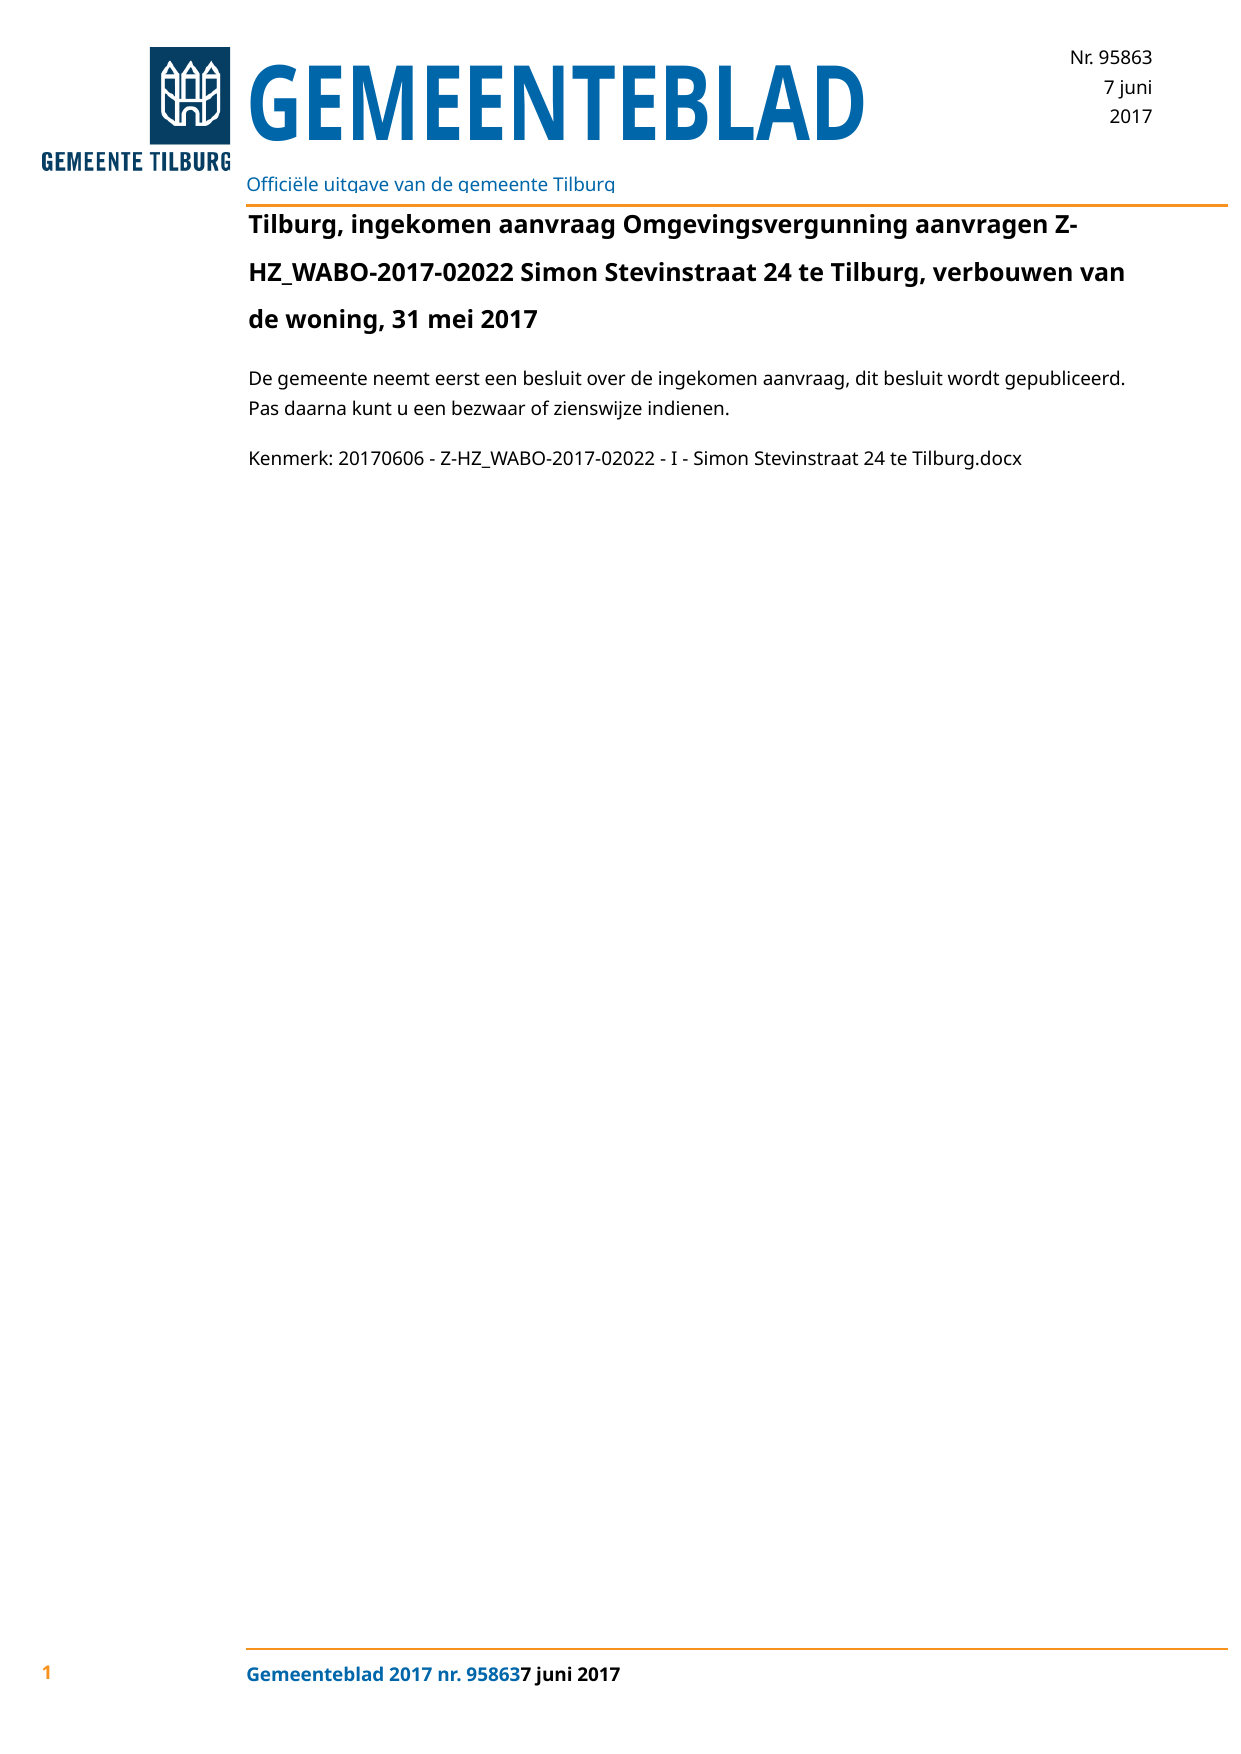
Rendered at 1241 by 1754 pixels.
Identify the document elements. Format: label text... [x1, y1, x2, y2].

text Kenmerk: 20170606 - Z-HZ_WABO-2017-02022 - I - Simon Stevinstraat 24 te Tilburg.docx [248, 446, 1152, 471]
text De gemeente neemt eerst een besluit over de ingekomen aanvraag, dit besluit wordt gepubliceerd. Pas daarna kunt u een bezwaar of zienswijze indienen. [248, 366, 1152, 421]
text Tilburg, ingekomen aanvraag Omgevingsvergunning aanvragen Z-HZ_WABO-2017-02022 Simon Stevinstraat 24 te Tilburg, verbouwen van de woning, 31 mei 2017 [248, 207, 1152, 336]
picture [41, 47, 231, 172]
